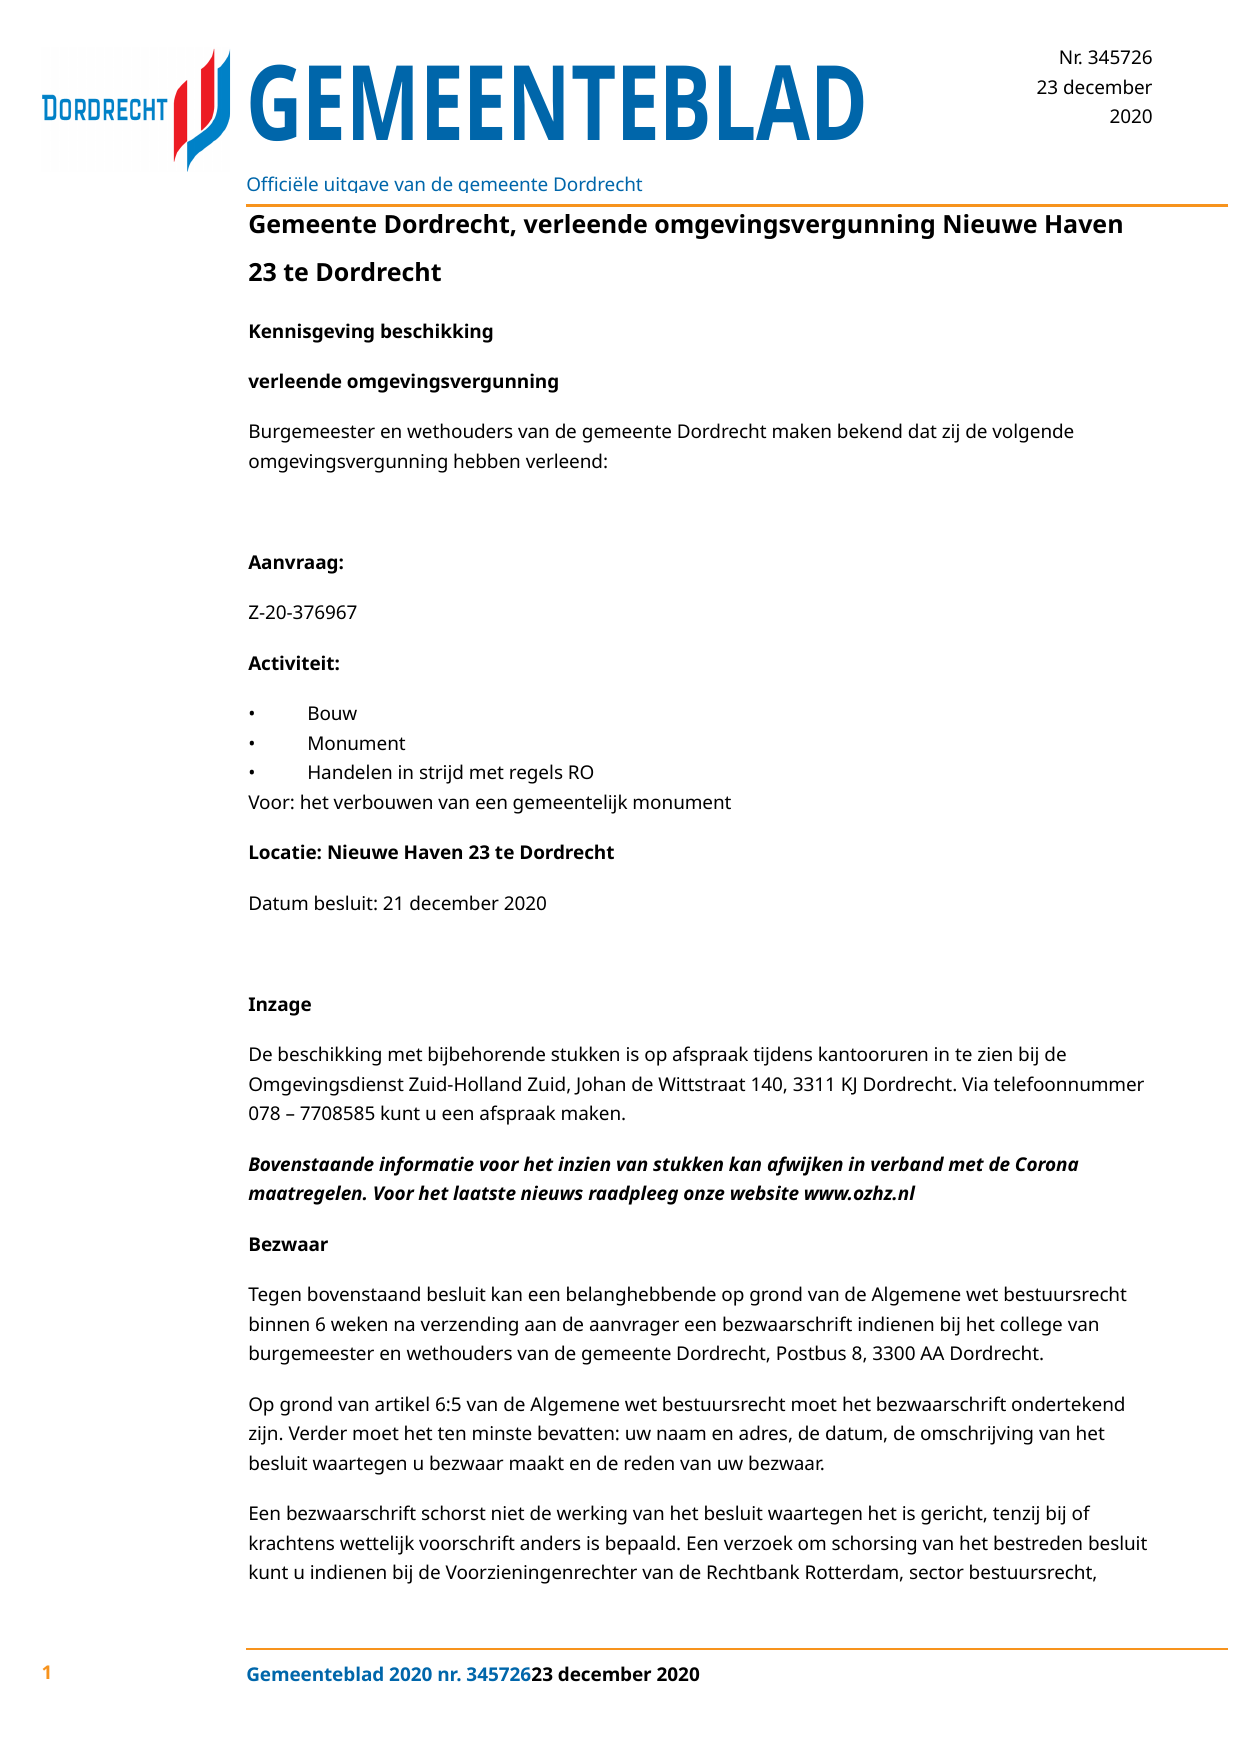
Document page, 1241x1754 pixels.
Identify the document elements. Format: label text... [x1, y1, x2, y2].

text Activiteit: [248, 650, 1152, 676]
text Tegen bovenstaand besluit kan een belanghebbende op grond van de Algemene wet bestuursrecht binnen 6 weken na verzending aan de aanvrager een bezwaarschrift indienen bij het college van burgemeester en wethouders van de gemeente Dordrecht, Postbus 8, 3300 AA Dordrecht. [248, 1281, 1152, 1366]
text Op grond van artikel 6:5 van de Algemene wet bestuursrecht moet het bezwaarschrift ondertekend zijn. Verder moet het ten minste bevatten: uw naam en adres, de datum, de omschrijving van het besluit waartegen u bezwaar maakt en de reden van uw bezwaar. [248, 1391, 1152, 1476]
list Handelen in strijd met regels RO [248, 759, 1152, 785]
list Monument [248, 730, 1152, 756]
text Burgemeester en wethouders van de gemeente Dordrecht maken bekend dat zij de volgende omgevingsvergunning hebben verleend: [248, 419, 1152, 474]
text verleende omgevingsvergunning [248, 368, 1152, 394]
text Datum besluit: 21 december 2020 [248, 890, 1152, 916]
list Bouw [248, 700, 1152, 726]
text Gemeente Dordrecht, verleende omgevingsvergunning Nieuwe Haven 23 te Dordrecht [248, 207, 1152, 288]
text Locatie: Nieuwe Haven 23 te Dordrecht [248, 839, 1152, 865]
text Aanvraag: [248, 549, 1152, 575]
text Inzage [248, 991, 1152, 1017]
picture [41, 47, 231, 172]
text De beschikking met bijbehorende stukken is op afspraak tijdens kantooruren in te zien bij de Omgevingsdienst Zuid-Holland Zuid, Johan de Wittstraat 140, 3311 KJ Dordrecht. Via telefoonnummer 078 – 7708585 kunt u een afspraak maken. [248, 1041, 1152, 1126]
text Bezwaar [248, 1231, 1152, 1257]
text Bovenstaande informatie voor het inzien van stukken kan afwijken in verband met de Corona maatregelen. Voor het laatste nieuws raadpleeg onze website www.ozhz.nl [248, 1151, 1152, 1206]
text Kennisgeving beschikking [248, 318, 1152, 344]
text Voor: het verbouwen van een gemeentelijk monument [248, 789, 1152, 815]
text Een bezwaarschrift schorst niet de werking van het besluit waartegen het is gericht, tenzij bij of krachtens wettelijk voorschrift anders is bepaald. Een verzoek om schorsing van het bestreden besluit kunt u indienen bij de Voorzieningenrechter van de Rechtbank Rotterdam, sector bestuursrecht, [248, 1500, 1152, 1585]
text Z-20-376967 [248, 599, 1152, 625]
